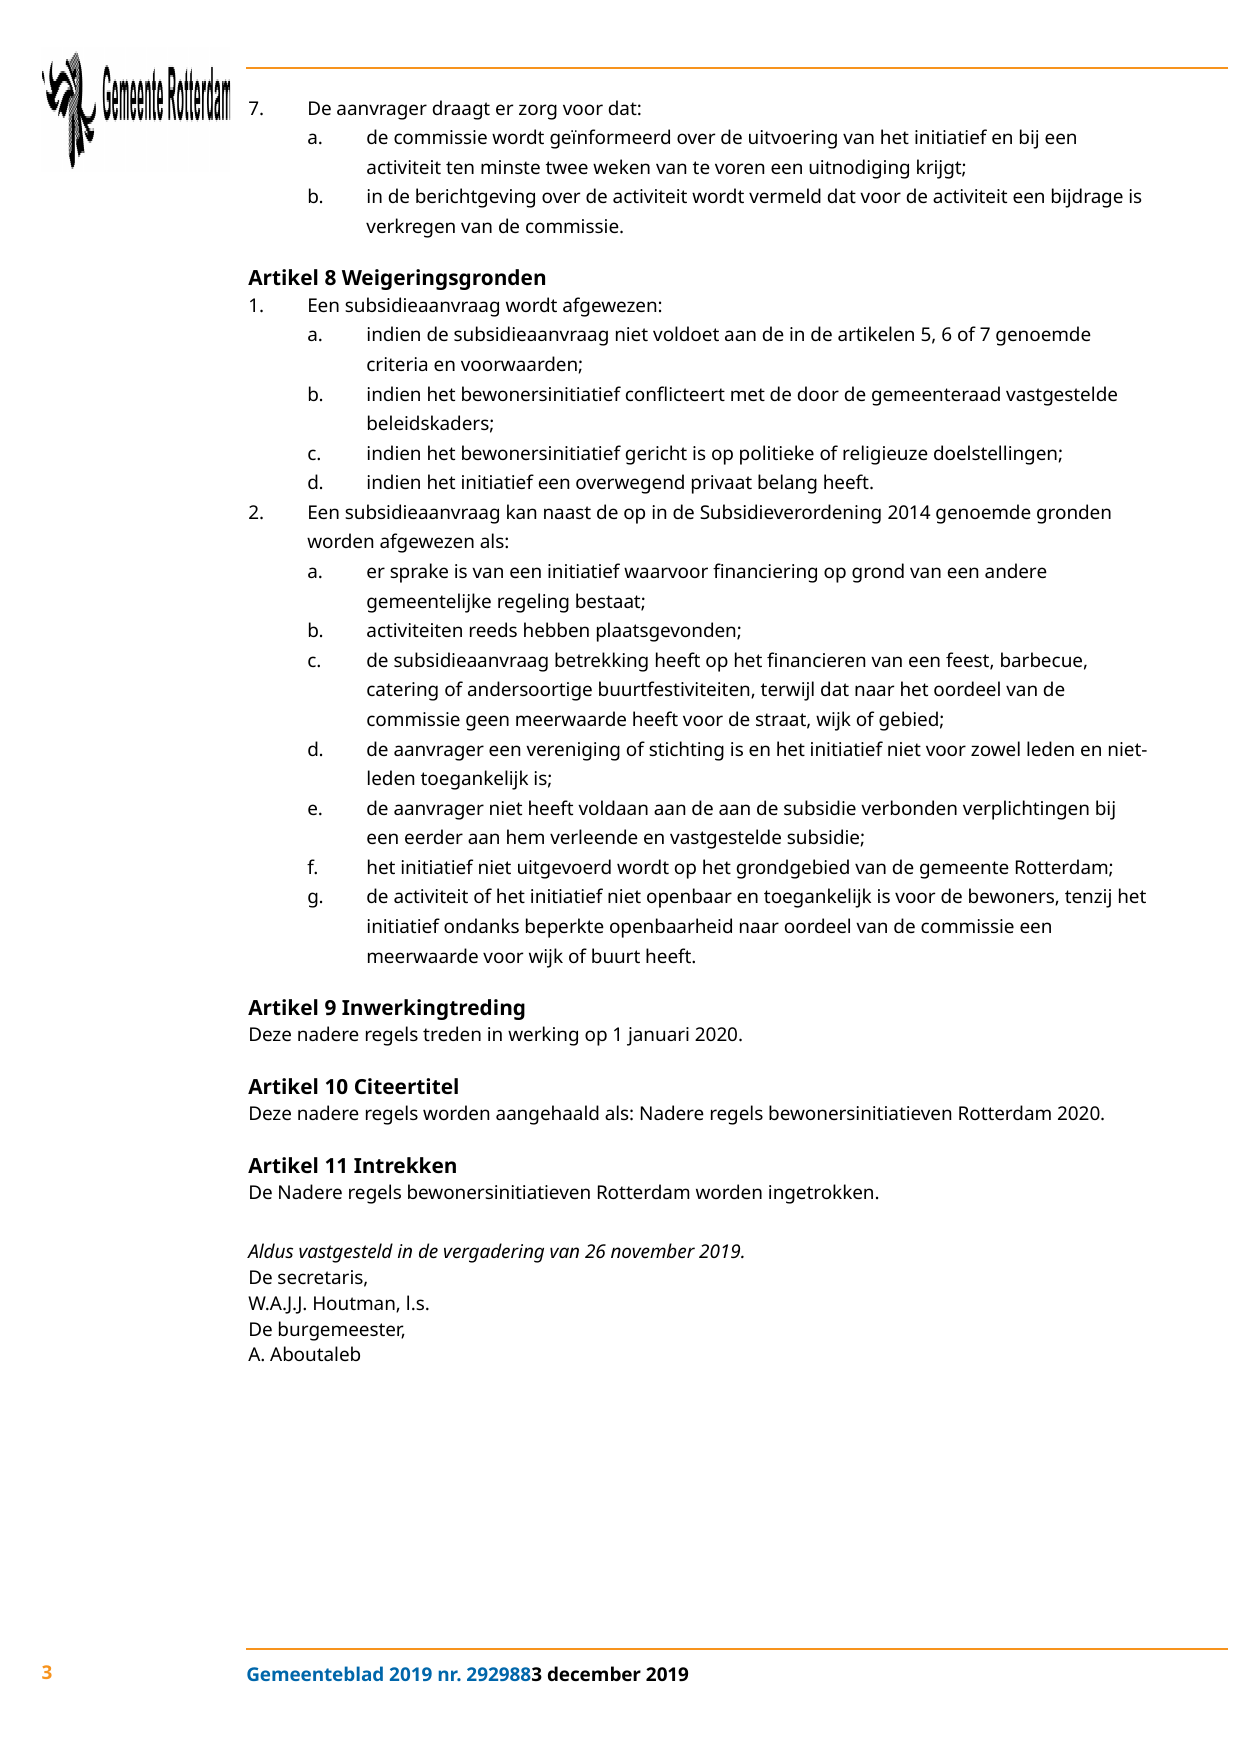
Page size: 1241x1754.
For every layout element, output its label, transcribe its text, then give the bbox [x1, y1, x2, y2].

list de activiteit of het initiatief niet openbaar en toegankelijk is voor de bewoners, tenzij het initiatief ondanks beperkte openbaarheid naar oordeel van de commissie een meerwaarde voor wijk of buurt heeft. [307, 884, 1152, 968]
text De secretaris, [248, 1264, 1152, 1290]
text Deze nadere regels worden aangehaald als: Nadere regels bewonersinitiatieven Rotterdam 2020. [248, 1101, 1152, 1126]
list Een subsidieaanvraag kan naast de op in de Subsidieverordening 2014 genoemde gronden worden afgewezen als: [248, 499, 1152, 554]
list in de berichtgeving over de activiteit wordt vermeld dat voor de activiteit een bijdrage is verkregen van de commissie. [307, 183, 1152, 239]
list De aanvrager draagt er zorg voor dat: [248, 95, 1152, 121]
list het initiatief niet uitgevoerd wordt op het grondgebied van de gemeente Rotterdam; [307, 854, 1152, 880]
picture [41, 47, 231, 172]
list indien het bewonersinitiatief gericht is op politieke of religieuze doelstellingen; [307, 440, 1152, 466]
list de aanvrager niet heeft voldaan aan de aan de subsidie verbonden verplichtingen bij een eerder aan hem verleende en vastgestelde subsidie; [307, 795, 1152, 850]
text Aldus vastgesteld in de vergadering van 26 november 2019. [248, 1238, 1152, 1264]
text Artikel 8 Weigeringsgronden [248, 263, 1152, 292]
list indien het initiatief een overwegend privaat belang heeft. [307, 469, 1152, 495]
list activiteiten reeds hebben plaatsgevonden; [307, 617, 1152, 643]
text Artikel 9 Inwerkingtreding [248, 993, 1152, 1022]
list de subsidieaanvraag betrekking heeft op het financieren van een feest, barbecue, catering of andersoortige buurtfestiviteiten, terwijl dat naar het oordeel van de commissie geen meerwaarde heeft voor de straat, wijk of gebied; [307, 647, 1152, 732]
list de commissie wordt geïnformeerd over de uitvoering van het initiatief en bij een activiteit ten minste twee weken van te voren een uitnodiging krijgt; [307, 124, 1152, 180]
list indien de subsidieaanvraag niet voldoet aan de in de artikelen 5, 6 of 7 genoemde criteria en voorwaarden; [307, 322, 1152, 377]
list de aanvrager een vereniging of stichting is en het initiatief niet voor zowel leden en niet-leden toegankelijk is; [307, 736, 1152, 791]
text A. Aboutaleb [248, 1341, 1152, 1367]
text De Nadere regels bewonersinitiatieven Rotterdam worden ingetrokken. [248, 1179, 1152, 1205]
list er sprake is van een initiatief waarvoor financiering op grond van een andere gemeentelijke regeling bestaat; [307, 558, 1152, 613]
text Artikel 11 Intrekken [248, 1151, 1152, 1179]
list Een subsidieaanvraag wordt afgewezen: [248, 292, 1152, 318]
text W.A.J.J. Houtman, l.s. [248, 1290, 1152, 1316]
text Artikel 10 Citeertitel [248, 1072, 1152, 1101]
text De burgemeester, [248, 1316, 1152, 1341]
text Deze nadere regels treden in werking op 1 januari 2020. [248, 1022, 1152, 1047]
list indien het bewonersinitiatief conflicteert met de door de gemeenteraad vastgestelde beleidskaders; [307, 381, 1152, 436]
